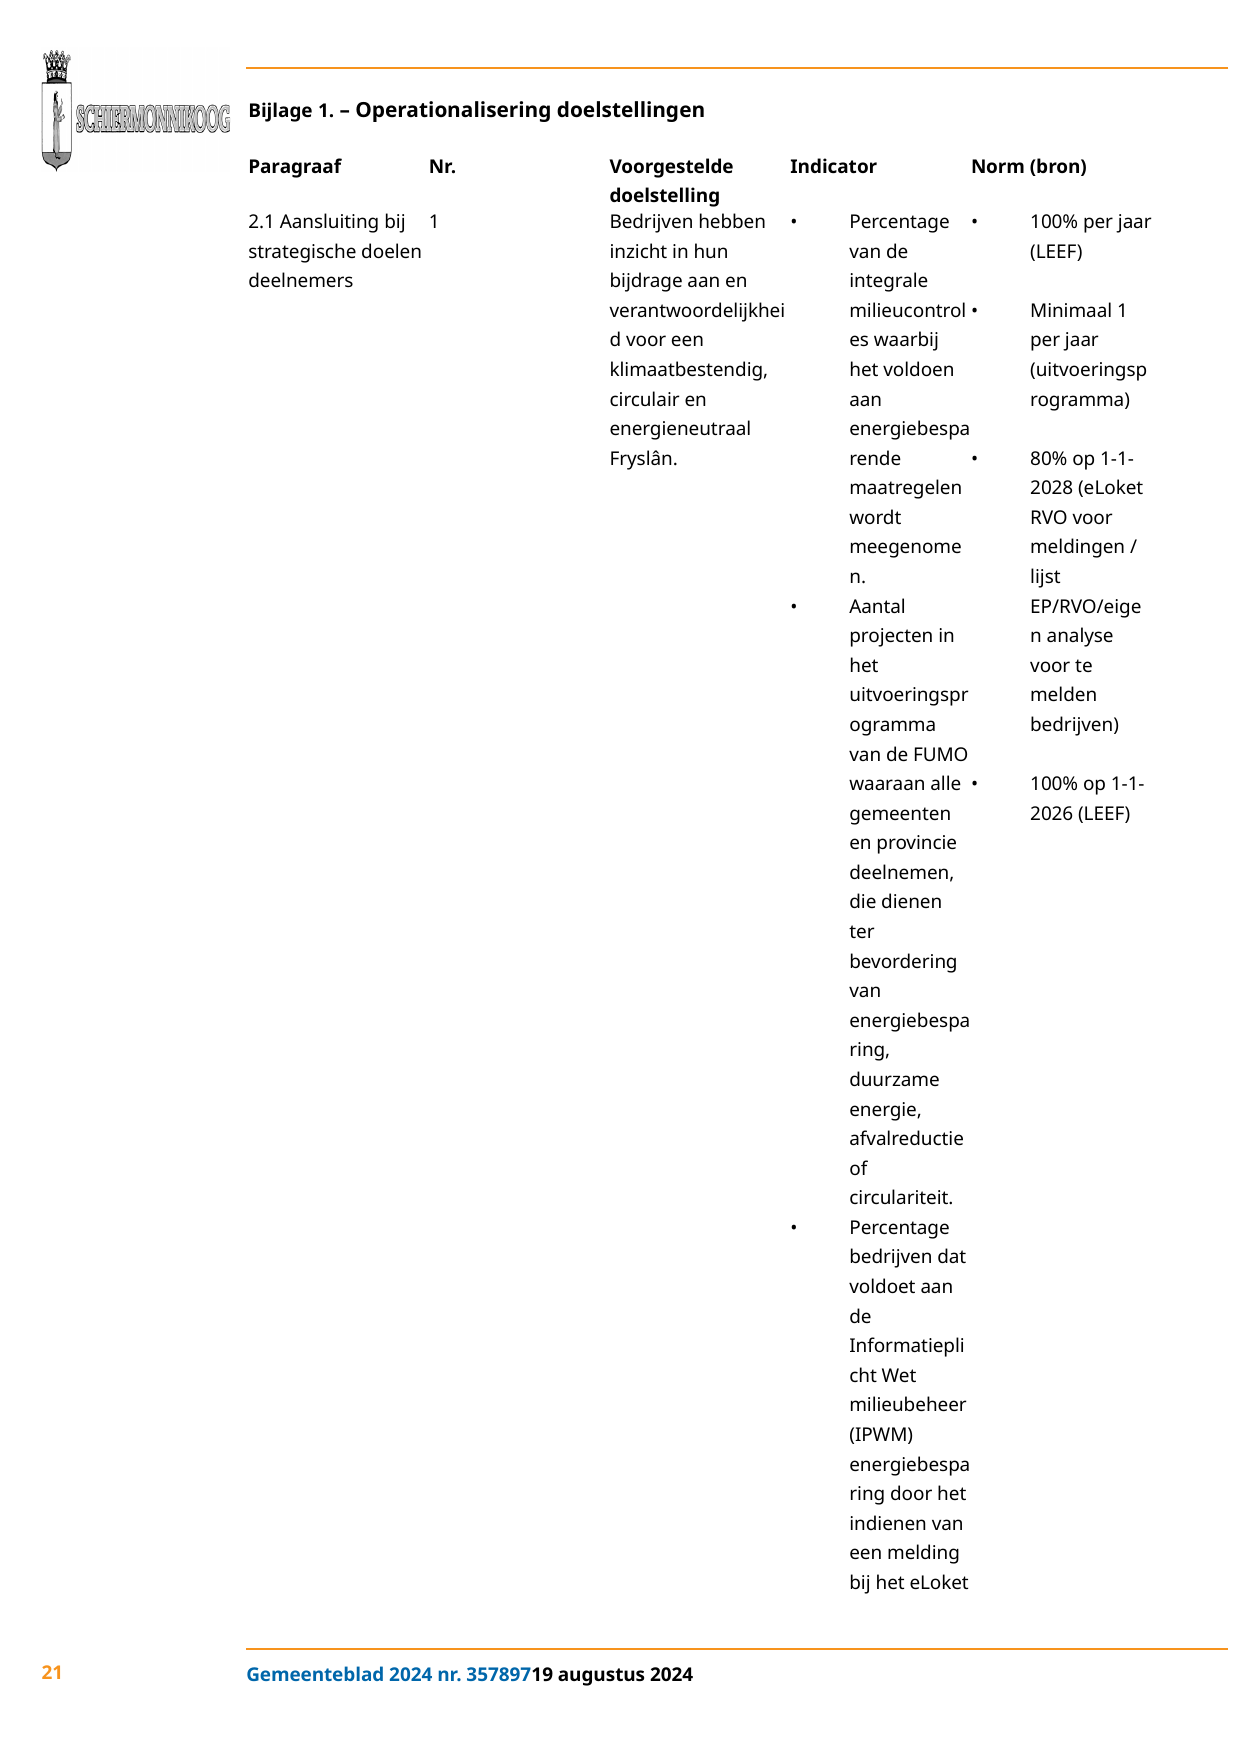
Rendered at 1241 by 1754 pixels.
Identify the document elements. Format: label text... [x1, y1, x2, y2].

table_header Paragraaf [248, 153, 429, 208]
table_header Norm (bron) [971, 153, 1152, 208]
picture [41, 47, 231, 172]
table_cell Bedrijven hebben inzicht in hun bijdrage aan en verantwoordelijkheid voor een klimaatbestendig, circulair en energieneutraal Fryslân. [609, 208, 790, 1595]
table_header Indicator [790, 153, 971, 208]
text Bijlage 1. – Operationalisering doelstellingen [248, 95, 1152, 123]
table_cell 100% per jaar (LEEF) Minimaal 1 per jaar (uitvoeringsprogramma) 80% op 1-1-2028 (eLoket RVO voor meldingen / lijst EP/RVO/eigen analyse voor te melden bedrijven) 100% op 1-1-2026 (LEEF) [971, 208, 1152, 1595]
table_cell 2.1 Aansluiting bij strategische doelen deelnemers [248, 208, 429, 1595]
table_header Nr. [429, 153, 609, 208]
table_cell Percentage van de integrale milieucontroles waarbij het voldoen aan energiebesparende maatregelen wordt meegenomen. Aantal projecten in het uitvoeringsprogramma van de FUMO waaraan alle gemeenten en provincie deelnemen, die dienen ter bevordering van energiebesparing, duurzame energie, afvalreductie of circulariteit. Percentage bedrijven dat voldoet aan de Informatieplicht Wet milieubeheer (IPWM) energiebesparing door het indienen van een melding bij het eLoket [790, 208, 971, 1595]
table_header Voorgestelde doelstelling [609, 153, 790, 208]
table_cell 1 [429, 208, 609, 1595]
